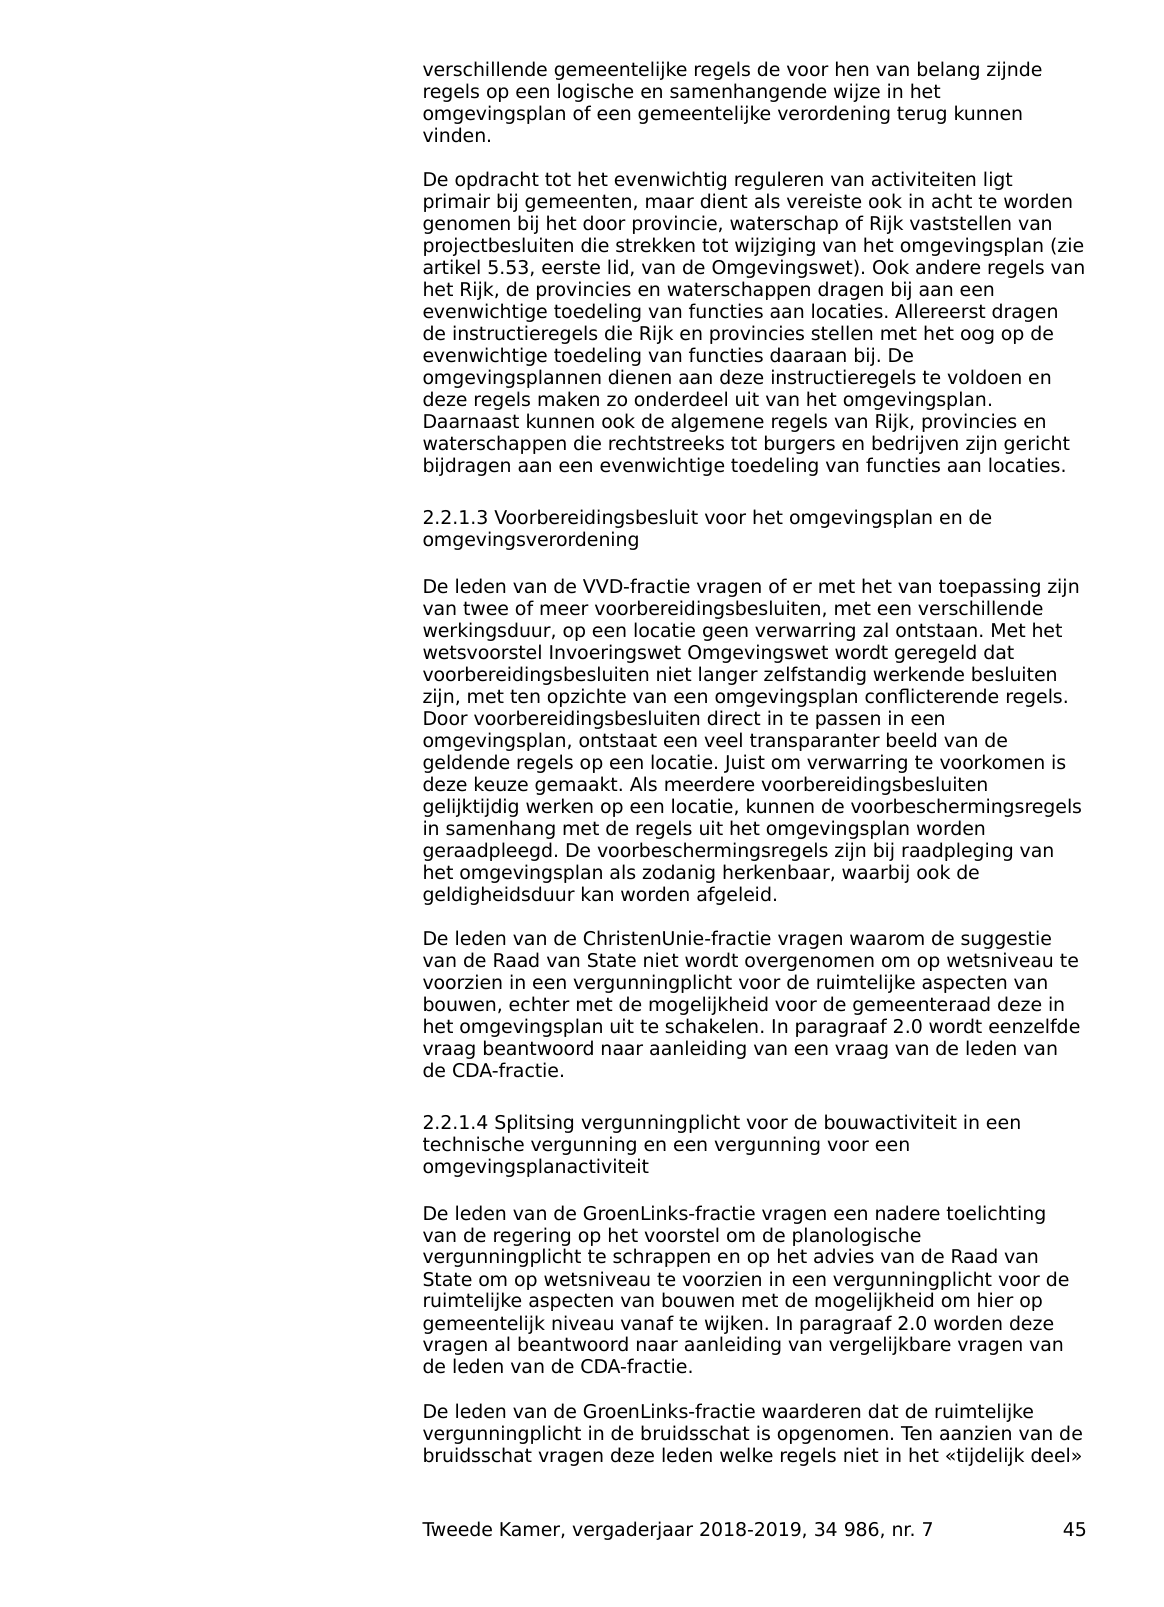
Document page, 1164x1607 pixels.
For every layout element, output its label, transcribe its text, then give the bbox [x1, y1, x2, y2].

text verschillende gemeentelijke regels de voor hen van belang zijnde regels op een logische en samenhangende wijze in het omgevingsplan of een gemeentelijke verordening terug kunnen vinden. [422, 59, 1087, 147]
subtitle 2.2.1.4 Splitsing vergunningplicht voor de bouwactiviteit in een technische vergunning en een vergunning voor een omgevingsplanactiviteit [422, 1112, 1087, 1177]
subtitle 2.2.1.3 Voorbereidingsbesluit voor het omgevingsplan en de omgevingsverordening [422, 507, 1087, 551]
text De leden van de VVD-fractie vragen of er met het van toepassing zijn van twee of meer voorbereidingsbesluiten, met een verschillende werkingsduur, op een locatie geen verwarring zal ontstaan. Met het wetsvoorstel Invoeringswet Omgevingswet wordt geregeld dat voorbereidingsbesluiten niet langer zelfstandig werkende besluiten zijn, met ten opzichte van een omgevingsplan conflicterende regels. Door voorbereidingsbesluiten direct in te passen in een omgevingsplan, ontstaat een veel transparanter beeld van de geldende regels op een locatie. Juist om verwarring te voorkomen is deze keuze gemaakt. Als meerdere voorbereidingsbesluiten gelijktijdig werken op een locatie, kunnen de voorbeschermingsregels in samenhang met de regels uit het omgevingsplan worden geraadpleegd. De voorbeschermingsregels zijn bij raadpleging van het omgevingsplan als zodanig herkenbaar, waarbij ook de geldigheidsduur kan worden afgeleid. [422, 576, 1087, 906]
text De leden van de GroenLinks-fractie waarderen dat de ruimtelijke vergunningplicht in de bruidsschat is opgenomen. Ten aanzien van de bruidsschat vragen deze leden welke regels niet in het «tijdelijk deel» [422, 1401, 1087, 1466]
text De leden van de ChristenUnie-fractie vragen waarom de suggestie van de Raad van State niet wordt overgenomen om op wetsniveau te voorzien in een vergunningplicht voor de ruimtelijke aspecten van bouwen, echter met de mogelijkheid voor de gemeenteraad deze in het omgevingsplan uit te schakelen. In paragraaf 2.0 wordt eenzelfde vraag beantwoord naar aanleiding van een vraag van de leden van de CDA-fractie. [422, 928, 1087, 1082]
text De opdracht tot het evenwichtig reguleren van activiteiten ligt primair bij gemeenten, maar dient als vereiste ook in acht te worden genomen bij het door provincie, waterschap of Rijk vaststellen van projectbesluiten die strekken tot wijziging van het omgevingsplan (zie artikel 5.53, eerste lid, van de Omgevingswet). Ook andere regels van het Rijk, de provincies en waterschappen dragen bij aan een evenwichtige toedeling van functies aan locaties. Allereerst dragen de instructieregels die Rijk en provincies stellen met het oog op de evenwichtige toedeling van functies daaraan bij. De omgevingsplannen dienen aan deze instructieregels te voldoen en deze regels maken zo onderdeel uit van het omgevingsplan. Daarnaast kunnen ook de algemene regels van Rijk, provincies en waterschappen die rechtstreeks tot burgers en bedrijven zijn gericht bijdragen aan een evenwichtige toedeling van functies aan locaties. [422, 169, 1087, 477]
text De leden van de GroenLinks-fractie vragen een nadere toelichting van de regering op het voorstel om de planologische vergunningplicht te schrappen en op het advies van de Raad van State om op wetsniveau te voorzien in een vergunningplicht voor de ruimtelijke aspecten van bouwen met de mogelijkheid om hier op gemeentelijk niveau vanaf te wijken. In paragraaf 2.0 worden deze vragen al beantwoord naar aanleiding van vergelijkbare vragen van de leden van de CDA-fractie. [422, 1202, 1087, 1378]
